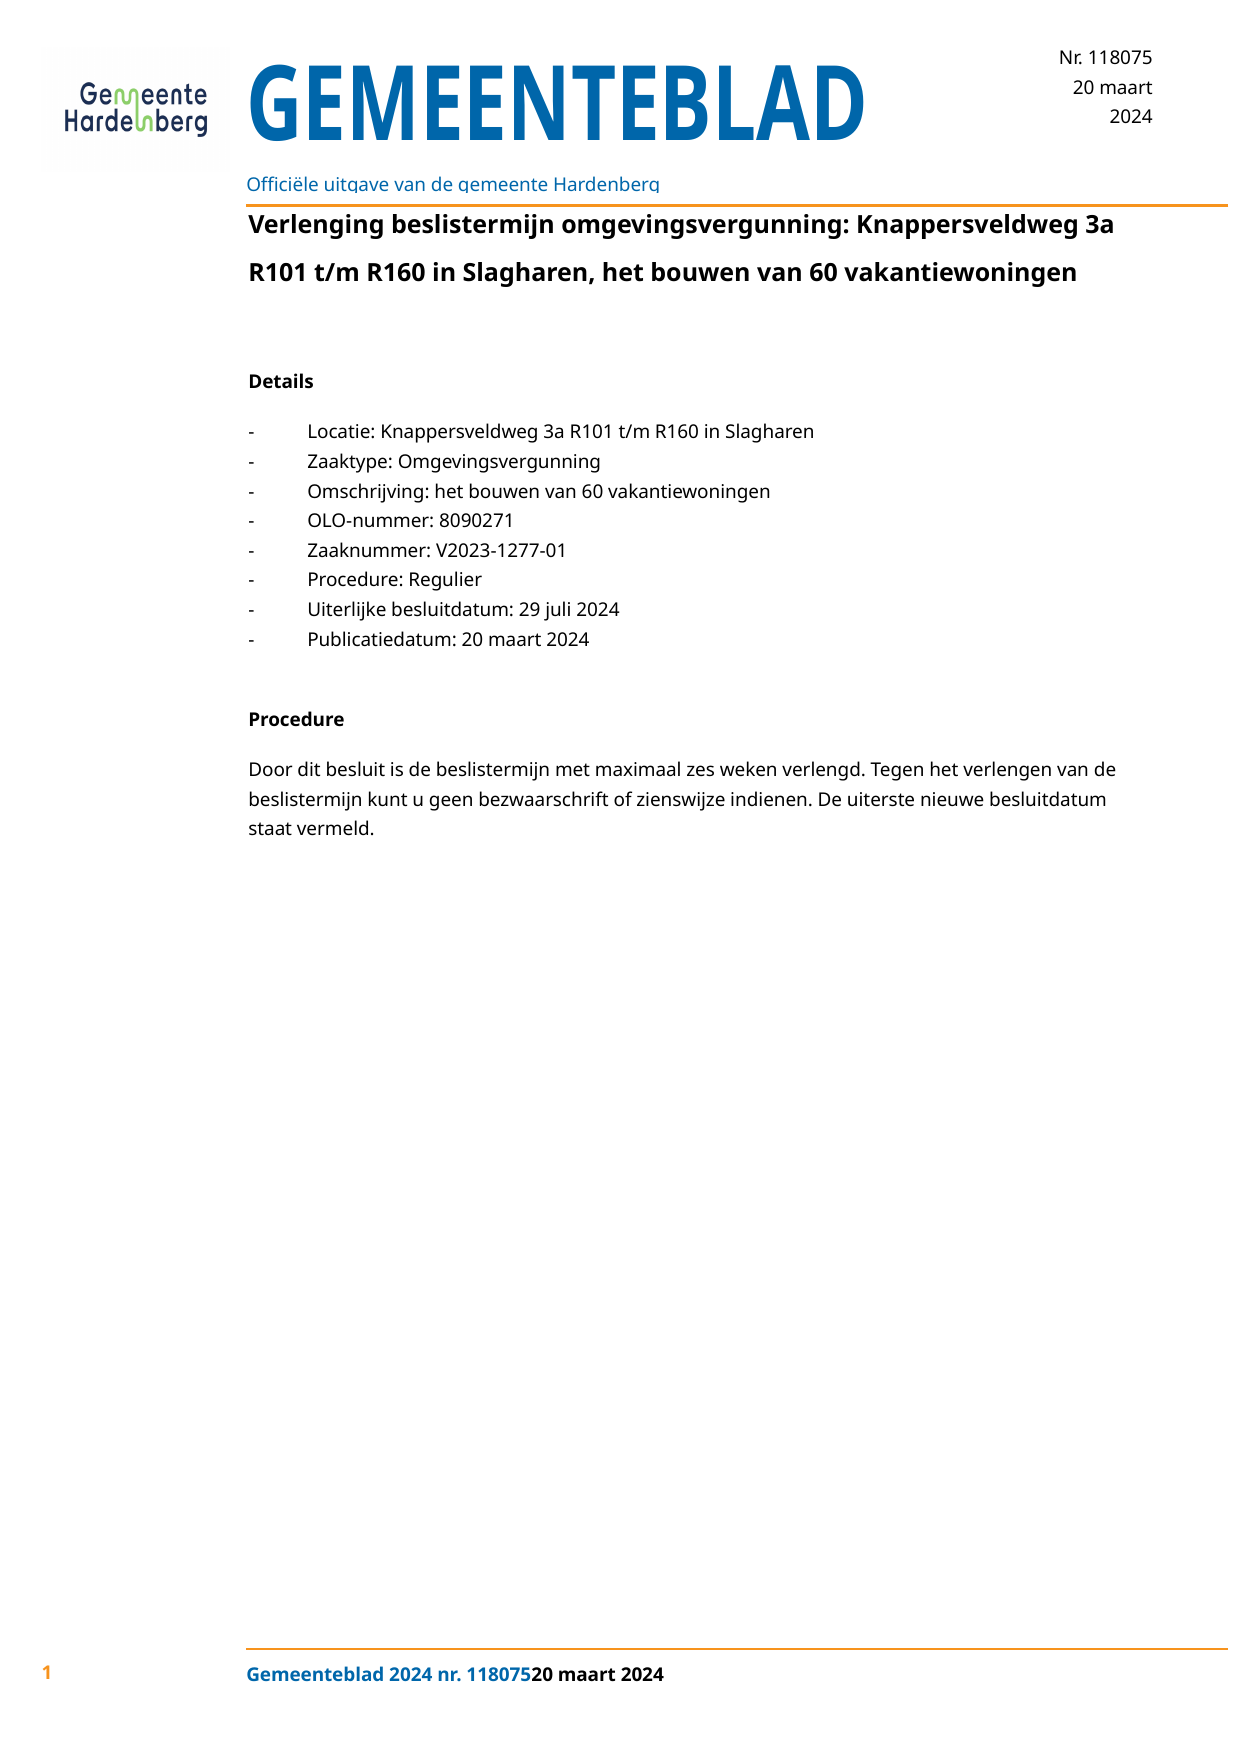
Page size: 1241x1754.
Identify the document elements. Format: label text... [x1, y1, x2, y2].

list Uiterlijke besluitdatum: 29 juli 2024 [248, 596, 1152, 622]
list Zaaknummer: V2023-1277-01 [248, 537, 1152, 563]
list Procedure: Regulier [248, 567, 1152, 592]
text Door dit besluit is de beslistermijn met maximaal zes weken verlengd. Tegen het verlengen van de beslistermijn kunt u geen bezwaarschrift of zienswijze indienen. De uiterste nieuwe besluitdatum staat vermeld. [248, 756, 1152, 841]
text Verlenging beslistermijn omgevingsvergunning: Knappersveldweg 3a R101 t/m R160 in Slagharen, het bouwen van 60 vakantiewoningen [248, 207, 1152, 288]
list Omschrijving: het bouwen van 60 vakantiewoningen [248, 478, 1152, 504]
text Details [248, 368, 1152, 394]
picture [41, 47, 231, 172]
list OLO-nummer: 8090271 [248, 507, 1152, 533]
text Procedure [248, 706, 1152, 732]
list Zaaktype: Omgevingsvergunning [248, 448, 1152, 474]
list Publicatiedatum: 20 maart 2024 [248, 626, 1152, 652]
list Locatie: Knappersveldweg 3a R101 t/m R160 in Slagharen [248, 419, 1152, 444]
